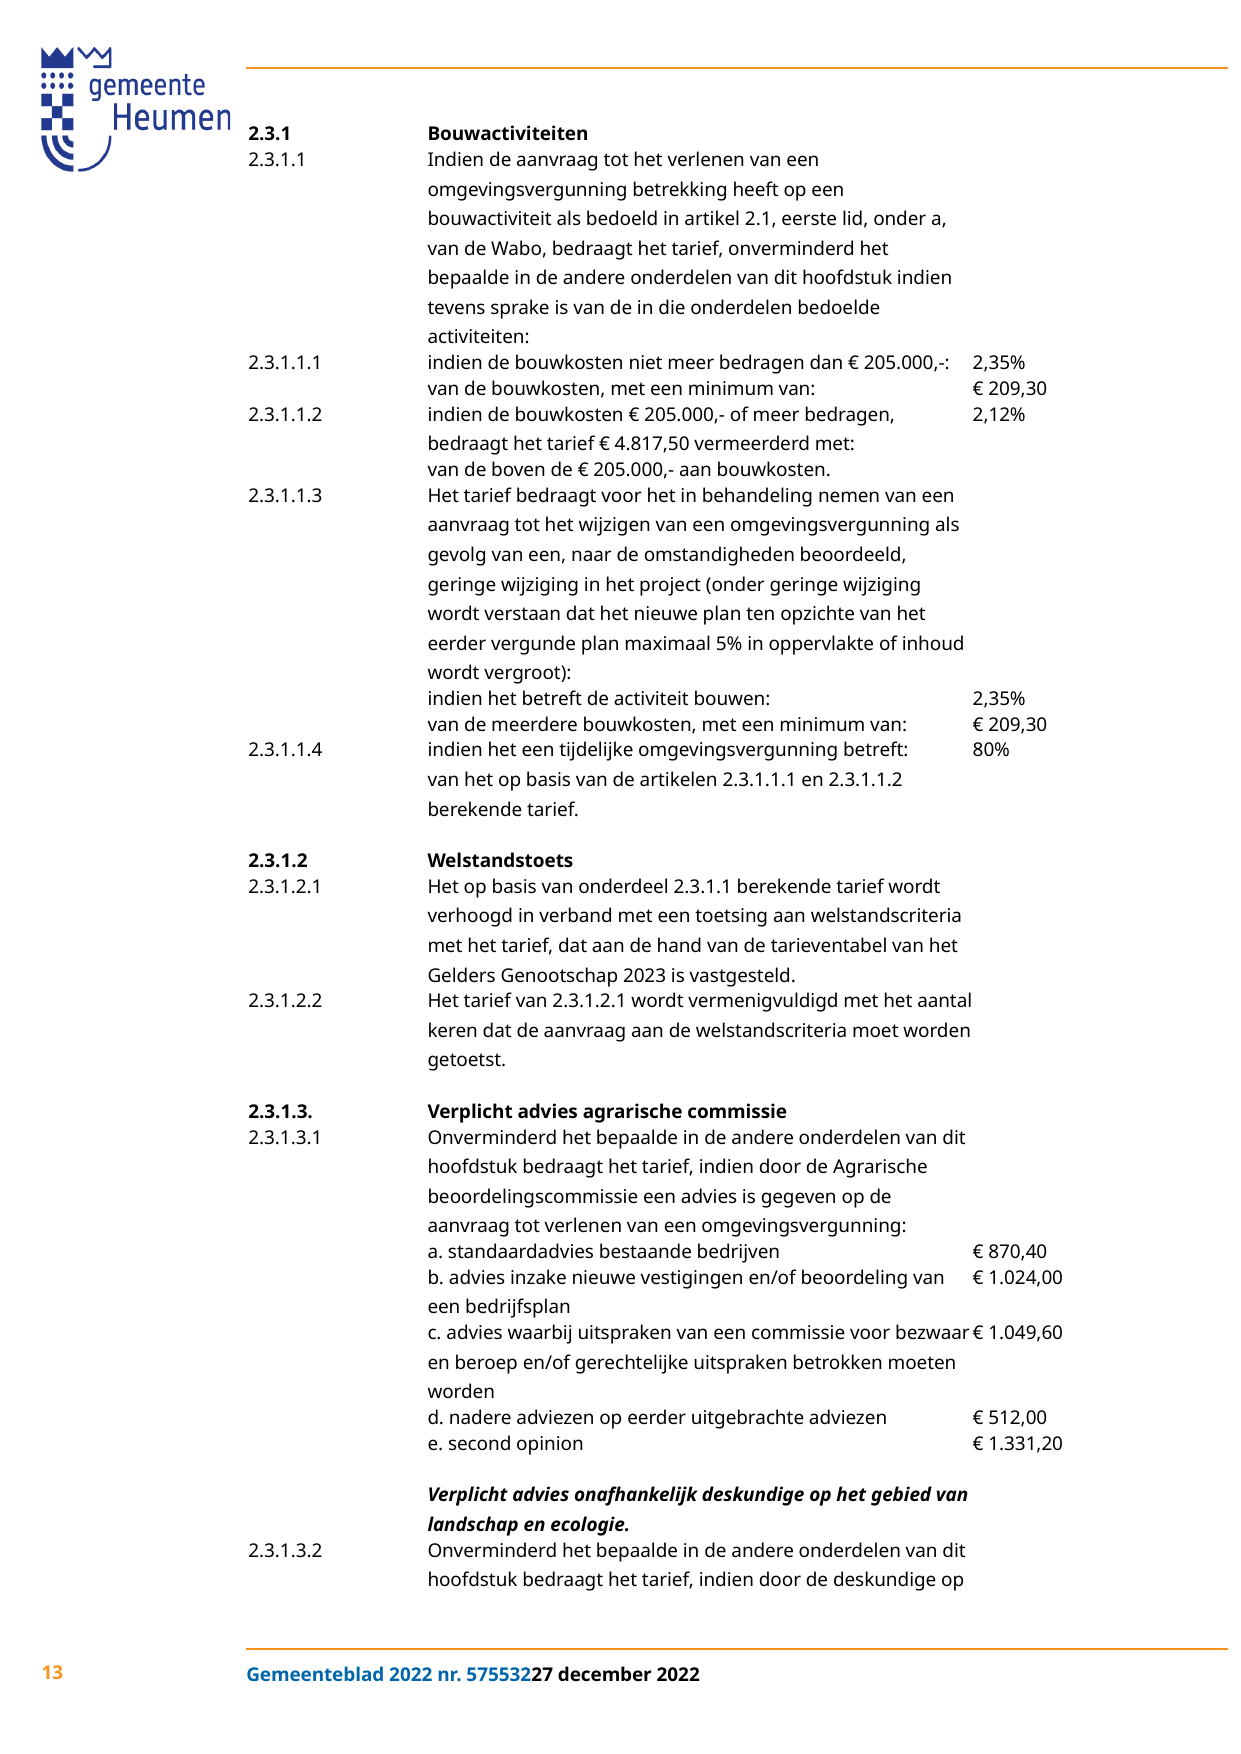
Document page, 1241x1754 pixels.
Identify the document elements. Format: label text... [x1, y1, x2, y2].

table_cell [427, 1073, 972, 1098]
table_cell [248, 822, 427, 847]
table_cell b. advies inzake nieuwe vestigingen en/of beoordeling van een bedrijfsplan [427, 1264, 972, 1319]
table_cell 2.3.1.3.2 [248, 1537, 427, 1592]
table_cell Onverminderd het bepaalde in de andere onderdelen van dit hoofdstuk bedraagt het tarief, indien door de deskundige op [427, 1537, 972, 1592]
table_cell 2.3.1 [248, 121, 427, 146]
table_cell [427, 95, 972, 121]
picture [41, 47, 231, 172]
table_cell indien het een tijdelijke omgevingsvergunning betreft: van het op basis van de artikelen 2.3.1.1.1 en 2.3.1.1.2 berekende tarief. [427, 737, 972, 822]
table_cell 2,12% [973, 401, 1152, 456]
table_cell Het op basis van onderdeel 2.3.1.1 berekende tarief wordt verhoogd in verband met een toetsing aan welstandscriteria met het tarief, dat aan de hand van de tarieventabel van het Gelders Genootschap 2023 is vastgesteld. [427, 873, 972, 987]
table_cell [248, 1404, 427, 1430]
table_cell van de boven de € 205.000,- aan bouwkosten. [427, 456, 972, 482]
table_cell 2,35% [973, 685, 1152, 711]
table_cell [427, 822, 972, 847]
table_cell [973, 1537, 1152, 1592]
table_cell 2.3.1.1.3 [248, 482, 427, 685]
table_cell [427, 1456, 972, 1481]
table_cell [248, 1481, 427, 1537]
table_cell c. advies waarbij uitspraken van een commissie voor bezwaar en beroep en/of gerechtelijke uitspraken betrokken moeten worden [427, 1319, 972, 1404]
table_cell 2.3.1.2.1 [248, 873, 427, 987]
table_cell [973, 822, 1152, 847]
table_cell [973, 847, 1152, 873]
table_cell € 1.024,00 [973, 1264, 1152, 1319]
table_cell 2.3.1.3.1 [248, 1124, 427, 1238]
table_cell € 209,30 [973, 711, 1152, 737]
table_cell 80% [973, 737, 1152, 822]
table_cell 2.3.1.1.2 [248, 401, 427, 456]
table_cell [973, 1456, 1152, 1481]
table_cell [973, 95, 1152, 121]
table_cell d. nadere adviezen op eerder uitgebrachte adviezen [427, 1404, 972, 1430]
table_cell van de bouwkosten, met een minimum van: [427, 375, 972, 401]
table_cell [973, 988, 1152, 1072]
table_cell Welstandstoets [427, 847, 972, 873]
table_cell [973, 456, 1152, 482]
table_cell 2.3.1.1.1 [248, 350, 427, 375]
table_cell e. second opinion [427, 1430, 972, 1456]
table_cell [973, 873, 1152, 987]
table_cell Verplicht advies agrarische commissie [427, 1098, 972, 1124]
table_cell [248, 95, 427, 121]
table_cell € 1.331,20 [973, 1430, 1152, 1456]
table_cell [248, 1238, 427, 1264]
table_cell indien de bouwkosten niet meer bedragen dan € 205.000,-: [427, 350, 972, 375]
table_cell a. standaardadvies bestaande bedrijven [427, 1238, 972, 1264]
table_cell Het tarief bedraagt voor het in behandeling nemen van een aanvraag tot het wijzigen van een omgevingsvergunning als gevolg van een, naar de omstandigheden beoordeeld, geringe wijziging in het project (onder geringe wijziging wordt verstaan dat het nieuwe plan ten opzichte van het eerder vergunde plan maximaal 5% in oppervlakte of inhoud wordt vergroot): [427, 482, 972, 685]
table_cell Bouwactiviteiten [427, 121, 972, 146]
table_cell [248, 375, 427, 401]
table_cell 2.3.1.2 [248, 847, 427, 873]
table_cell 2.3.1.1.4 [248, 737, 427, 822]
table_cell € 870,40 [973, 1238, 1152, 1264]
table_cell [973, 146, 1152, 349]
table_cell [973, 1073, 1152, 1098]
table_cell [973, 121, 1152, 146]
table_cell Onverminderd het bepaalde in de andere onderdelen van dit hoofdstuk bedraagt het tarief, indien door de Agrarische beoordelingscommissie een advies is gegeven op de aanvraag tot verlenen van een omgevingsvergunning: [427, 1124, 972, 1238]
table_cell € 512,00 [973, 1404, 1152, 1430]
table_cell € 209,30 [973, 375, 1152, 401]
table_cell 2.3.1.1 [248, 146, 427, 349]
table_cell [973, 482, 1152, 685]
table_cell € 1.049,60 [973, 1319, 1152, 1404]
table_cell 2,35% [973, 350, 1152, 375]
table_cell Indien de aanvraag tot het verlenen van een omgevingsvergunning betrekking heeft op een bouwactiviteit als bedoeld in artikel 2.1, eerste lid, onder a, van de Wabo, bedraagt het tarief, onverminderd het bepaalde in de andere onderdelen van dit hoofdstuk indien tevens sprake is van de in die onderdelen bedoelde activiteiten: [427, 146, 972, 349]
table_cell 2.3.1.3. [248, 1098, 427, 1124]
table_cell [248, 1456, 427, 1481]
table_cell [973, 1481, 1152, 1537]
table_cell van de meerdere bouwkosten, met een minimum van: [427, 711, 972, 737]
table_cell [973, 1124, 1152, 1238]
table_cell [248, 1264, 427, 1319]
table_cell indien de bouwkosten € 205.000,- of meer bedragen, bedraagt het tarief € 4.817,50 vermeerderd met: [427, 401, 972, 456]
table_cell [248, 1073, 427, 1098]
table_cell Het tarief van 2.3.1.2.1 wordt vermenigvuldigd met het aantal keren dat de aanvraag aan de welstandscriteria moet worden getoetst. [427, 988, 972, 1072]
table_cell [248, 711, 427, 737]
table_cell [248, 685, 427, 711]
table_cell [248, 1430, 427, 1456]
table_cell [248, 456, 427, 482]
table_cell 2.3.1.2.2 [248, 988, 427, 1072]
table_cell indien het betreft de activiteit bouwen: [427, 685, 972, 711]
table_cell [973, 1098, 1152, 1124]
table_cell [248, 1319, 427, 1404]
table_cell Verplicht advies onafhankelijk deskundige op het gebied van landschap en ecologie. [427, 1481, 972, 1537]
